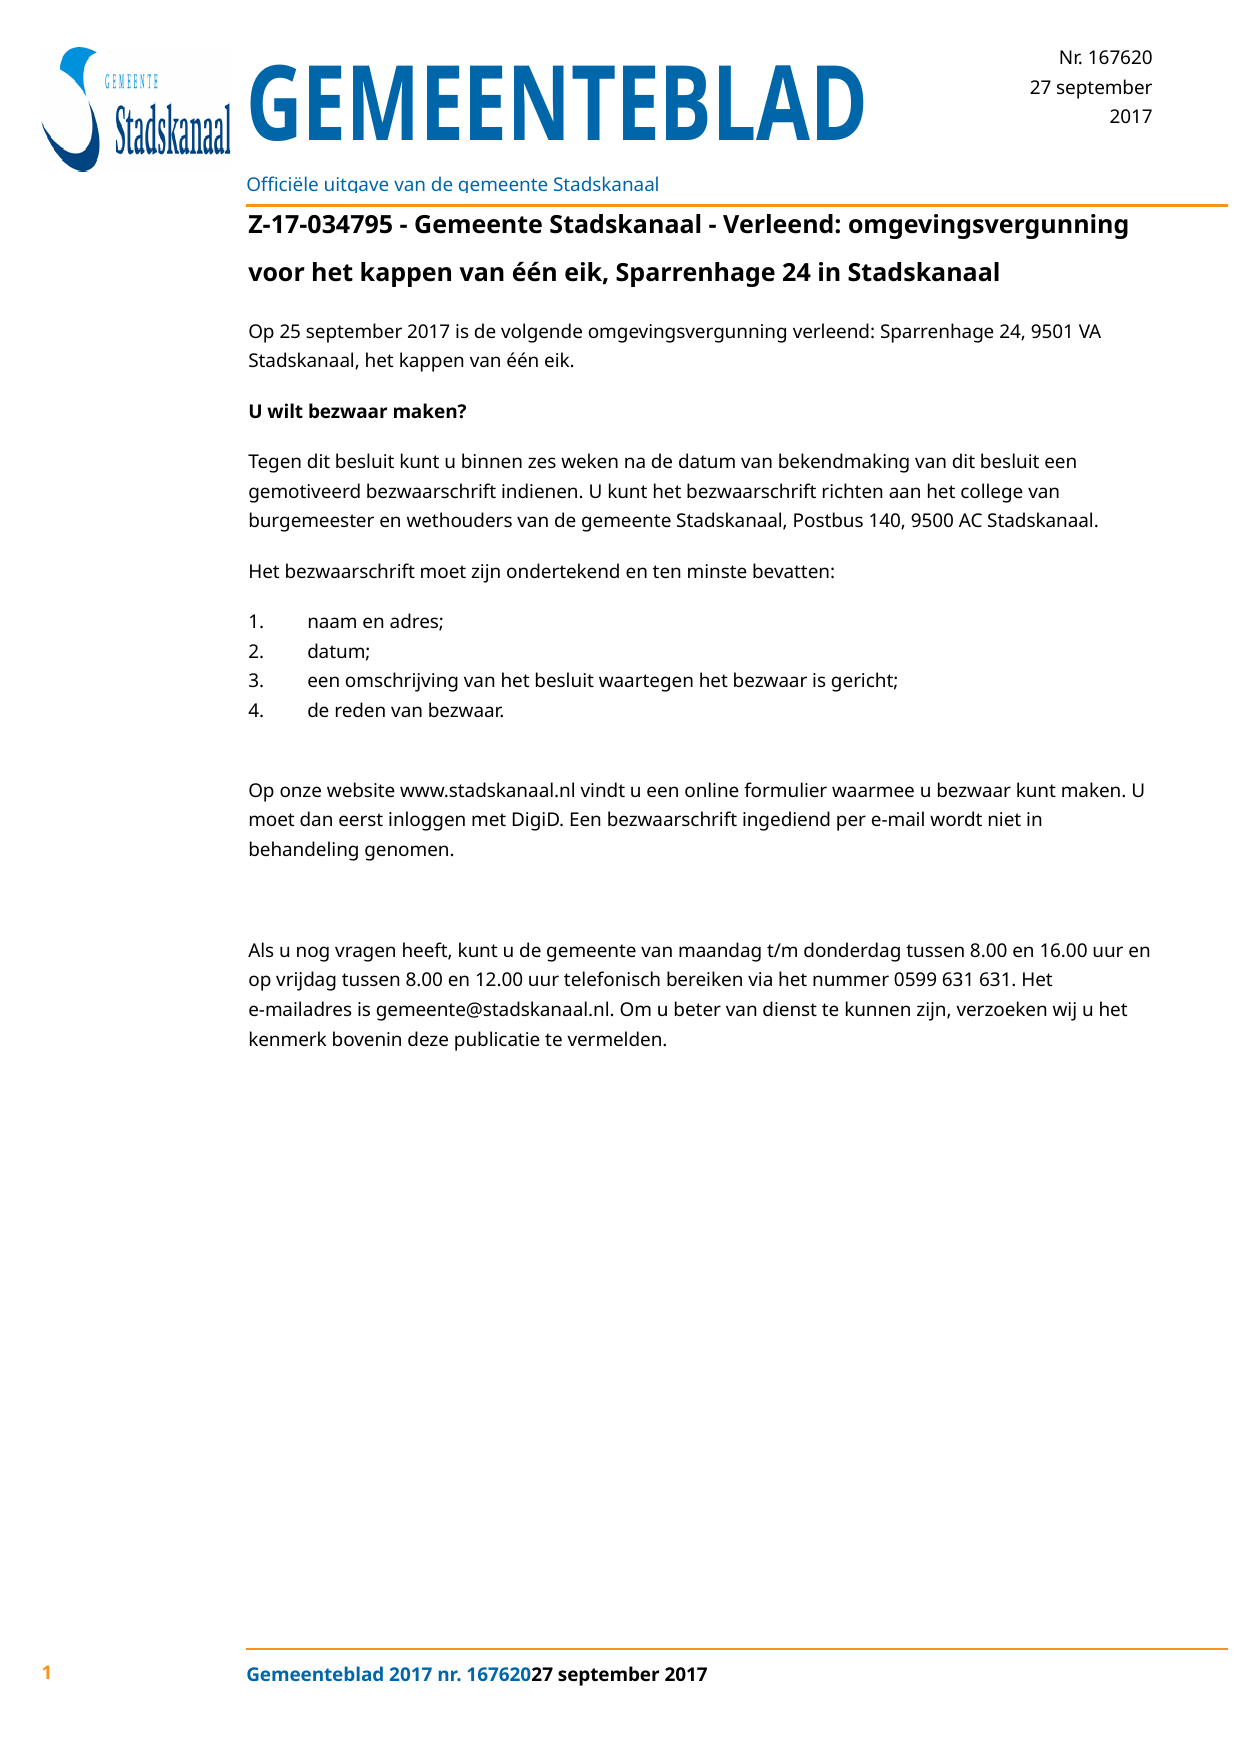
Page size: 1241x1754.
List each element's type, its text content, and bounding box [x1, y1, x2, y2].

list naam en adres; [248, 608, 1152, 634]
list datum; [248, 638, 1152, 664]
text Het bezwaarschrift moet zijn ondertekend en ten minste bevatten: [248, 558, 1152, 584]
text Z-17-034795 - Gemeente Stadskanaal - Verleend: omgevingsvergunning voor het kappen van één eik, Sparrenhage 24 in Stadskanaal [248, 207, 1152, 288]
picture [41, 47, 231, 172]
text Op onze website www.stadskanaal.nl vindt u een online formulier waarmee u bezwaar kunt maken. U moet dan eerst inloggen met DigiD. Een bezwaarschrift ingediend per e-mail wordt niet in behandeling genomen. [248, 777, 1152, 862]
list een omschrijving van het besluit waartegen het bezwaar is gericht; [248, 667, 1152, 693]
list de reden van bezwaar. [248, 697, 1152, 723]
text Op 25 september 2017 is de volgende omgevingsvergunning verleend: Sparrenhage 24, 9501 VA Stadskanaal, het kappen van één eik. [248, 318, 1152, 373]
text Tegen dit besluit kunt u binnen zes weken na de datum van bekendmaking van dit besluit een gemotiveerd bezwaarschrift indienen. U kunt het bezwaarschrift richten aan het college van burgemeester en wethouders van de gemeente Stadskanaal, Postbus 140, 9500 AC Stadskanaal. [248, 448, 1152, 533]
text Als u nog vragen heeft, kunt u de gemeente van maandag t/m donderdag tussen 8.00 en 16.00 uur en op vrijdag tussen 8.00 en 12.00 uur telefonisch bereiken via het nummer 0599 631 631. Het e‑mailadres is gemeente@stadskanaal.nl. Om u beter van dienst te kunnen zijn, verzoeken wij u het kenmerk bovenin deze publicatie te vermelden. [248, 937, 1152, 1052]
text U wilt bezwaar maken? [248, 398, 1152, 424]
